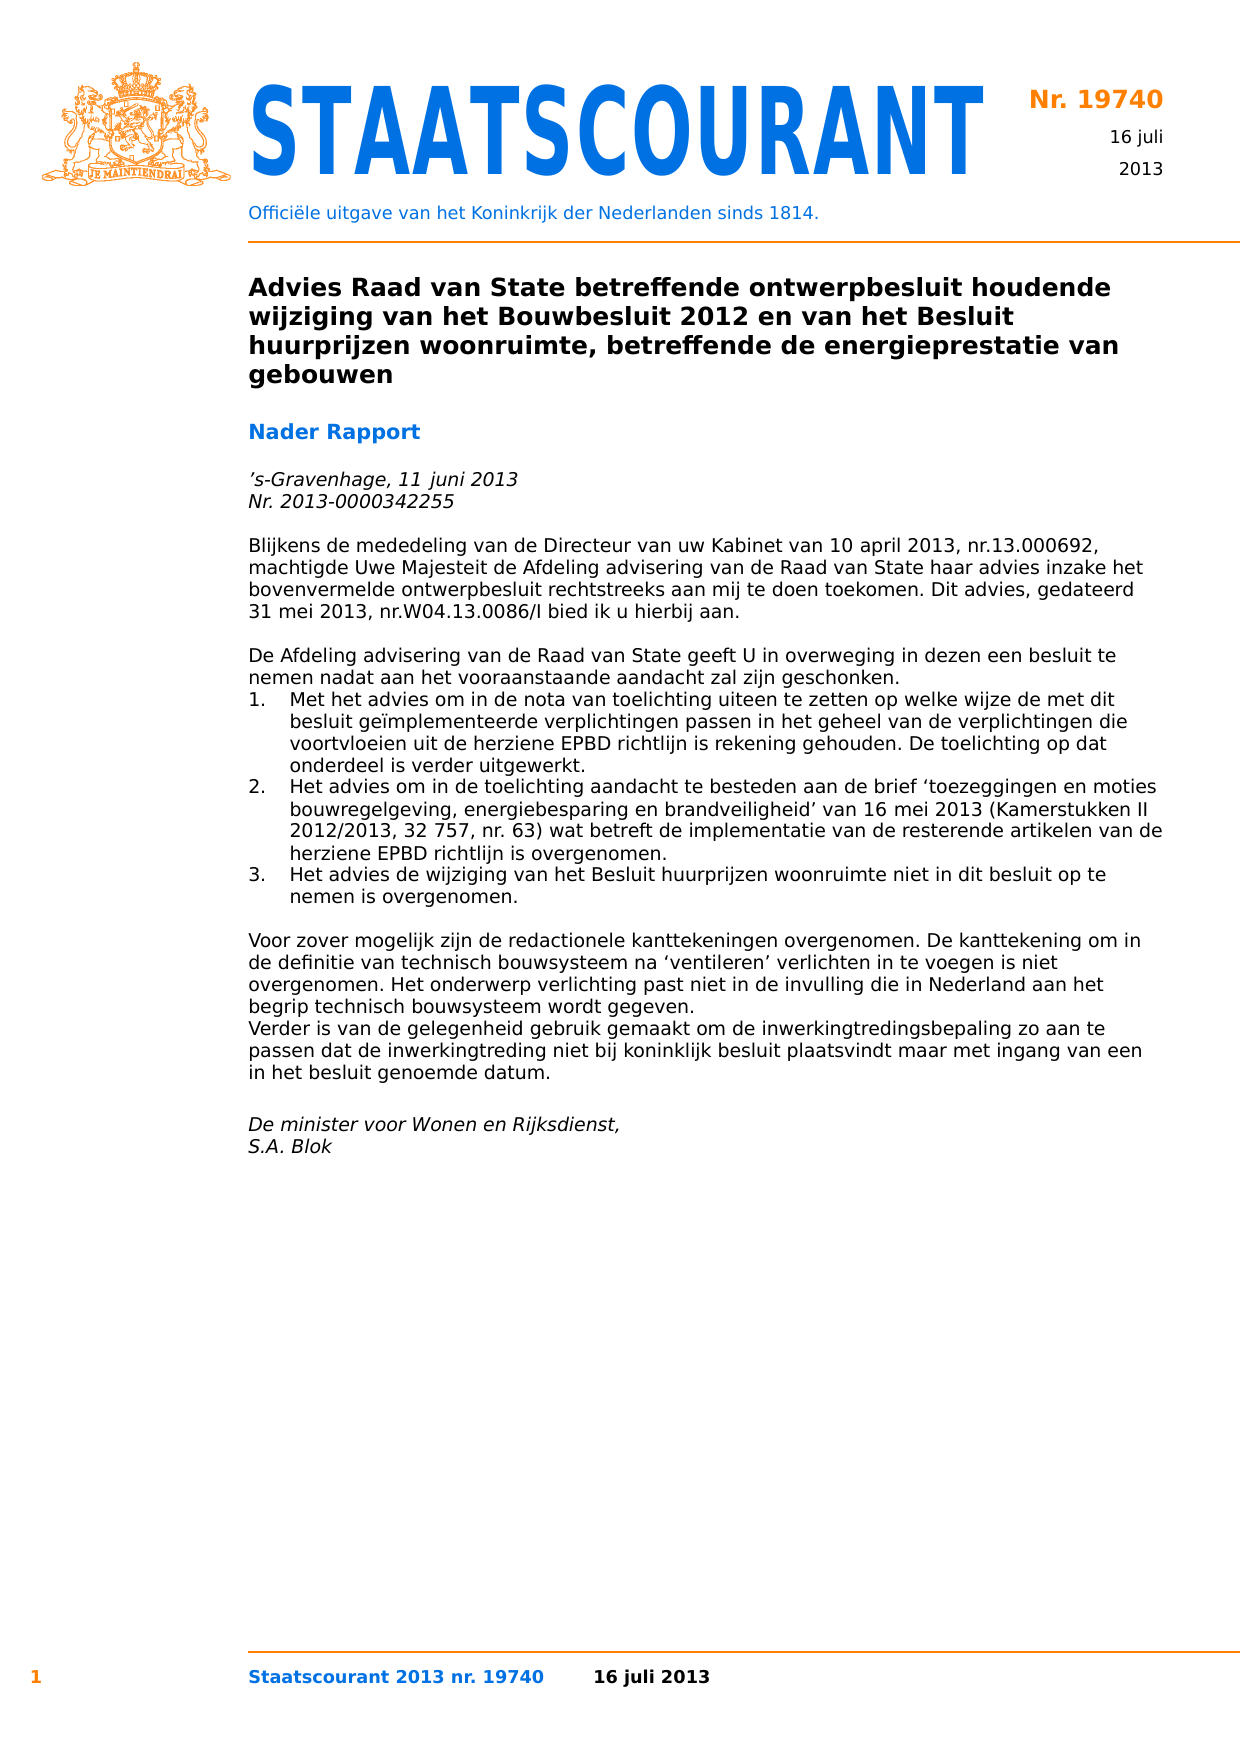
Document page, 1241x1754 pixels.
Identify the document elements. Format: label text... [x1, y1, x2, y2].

picture [41, 62, 231, 186]
text Voor zover mogelijk zijn de redactionele kanttekeningen overgenomen. De kanttekening om in de definitie van technisch bouwsysteem na ‘ventileren’ verlichten in te voegen is niet overgenomen. Het onderwerp verlichting past niet in de invulling die in Nederland aan het begrip technisch bouwsysteem wordt gegeven. [248, 930, 1163, 1018]
table_cell 2013 [998, 153, 1240, 203]
text Blijkens de mededeling van de Directeur van uw Kabinet van 10 april 2013, nr.13.000692, machtigde Uwe Majesteit de Afdeling advisering van de Raad van State haar advies inzake het bovenvermelde ontwerpbesluit rechtstreeks aan mij te doen toekomen. Dit advies, gedateerd 31 mei 2013, nr.W04.13.0086/I bied ik u hierbij aan. [248, 535, 1163, 623]
subtitle Nader Rapport [248, 420, 1163, 444]
text ’s-Gravenhage, 11 juni 2013 [248, 469, 1163, 491]
text Nr. 2013-0000342255 [248, 491, 1163, 513]
table_header [25, 62, 248, 241]
text De minister voor Wonen en Rijksdienst, S.A. Blok [248, 1114, 1163, 1158]
text 2. Het advies om in de toelichting aandacht te besteden aan de brief ‘toezeggingen en moties bouwregelgeving, energiebesparing en brandveiligheid’ van 16 mei 2013 (Kamerstukken II 2012/2013, 32 757, nr. 63) wat betreft de implementatie van de resterende artikelen van de herziene EPBD richtlijn is overgenomen. [248, 776, 1163, 864]
subtitle Advies Raad van State betreffende ontwerpbesluit houdende wijziging van het Bouwbesluit 2012 en van het Besluit huurprijzen woonruimte, betreffende de energieprestatie van gebouwen [248, 273, 1163, 390]
text Verder is van de gelegenheid gebruik gemaakt om de inwerkingtredingsbepaling zo aan te passen dat de inwerkingtreding niet bij koninklijk besluit plaatsvindt maar met ingang van een in het besluit genoemde datum. [248, 1018, 1163, 1084]
table_header Nr. 19740 [998, 62, 1240, 121]
table_cell 16 juli [998, 121, 1240, 153]
table_header STAATSCOURANT [248, 62, 998, 203]
text 3. Het advies de wijziging van het Besluit huurprijzen woonruimte niet in dit besluit op te nemen is overgenomen. [248, 864, 1163, 908]
text De Afdeling advisering van de Raad van State geeft U in overweging in dezen een besluit te nemen nadat aan het vooraanstaande aandacht zal zijn geschonken. [248, 644, 1163, 688]
text 1. Met het advies om in de nota van toelichting uiteen te zetten op welke wijze de met dit besluit geïmplementeerde verplichtingen passen in het geheel van de verplichtingen die voortvloeien uit de herziene EPBD richtlijn is rekening gehouden. De toelichting op dat onderdeel is verder uitgewerkt. [248, 688, 1163, 776]
table_cell Officiële uitgave van het Koninkrijk der Nederlanden sinds 1814. [248, 203, 1240, 241]
